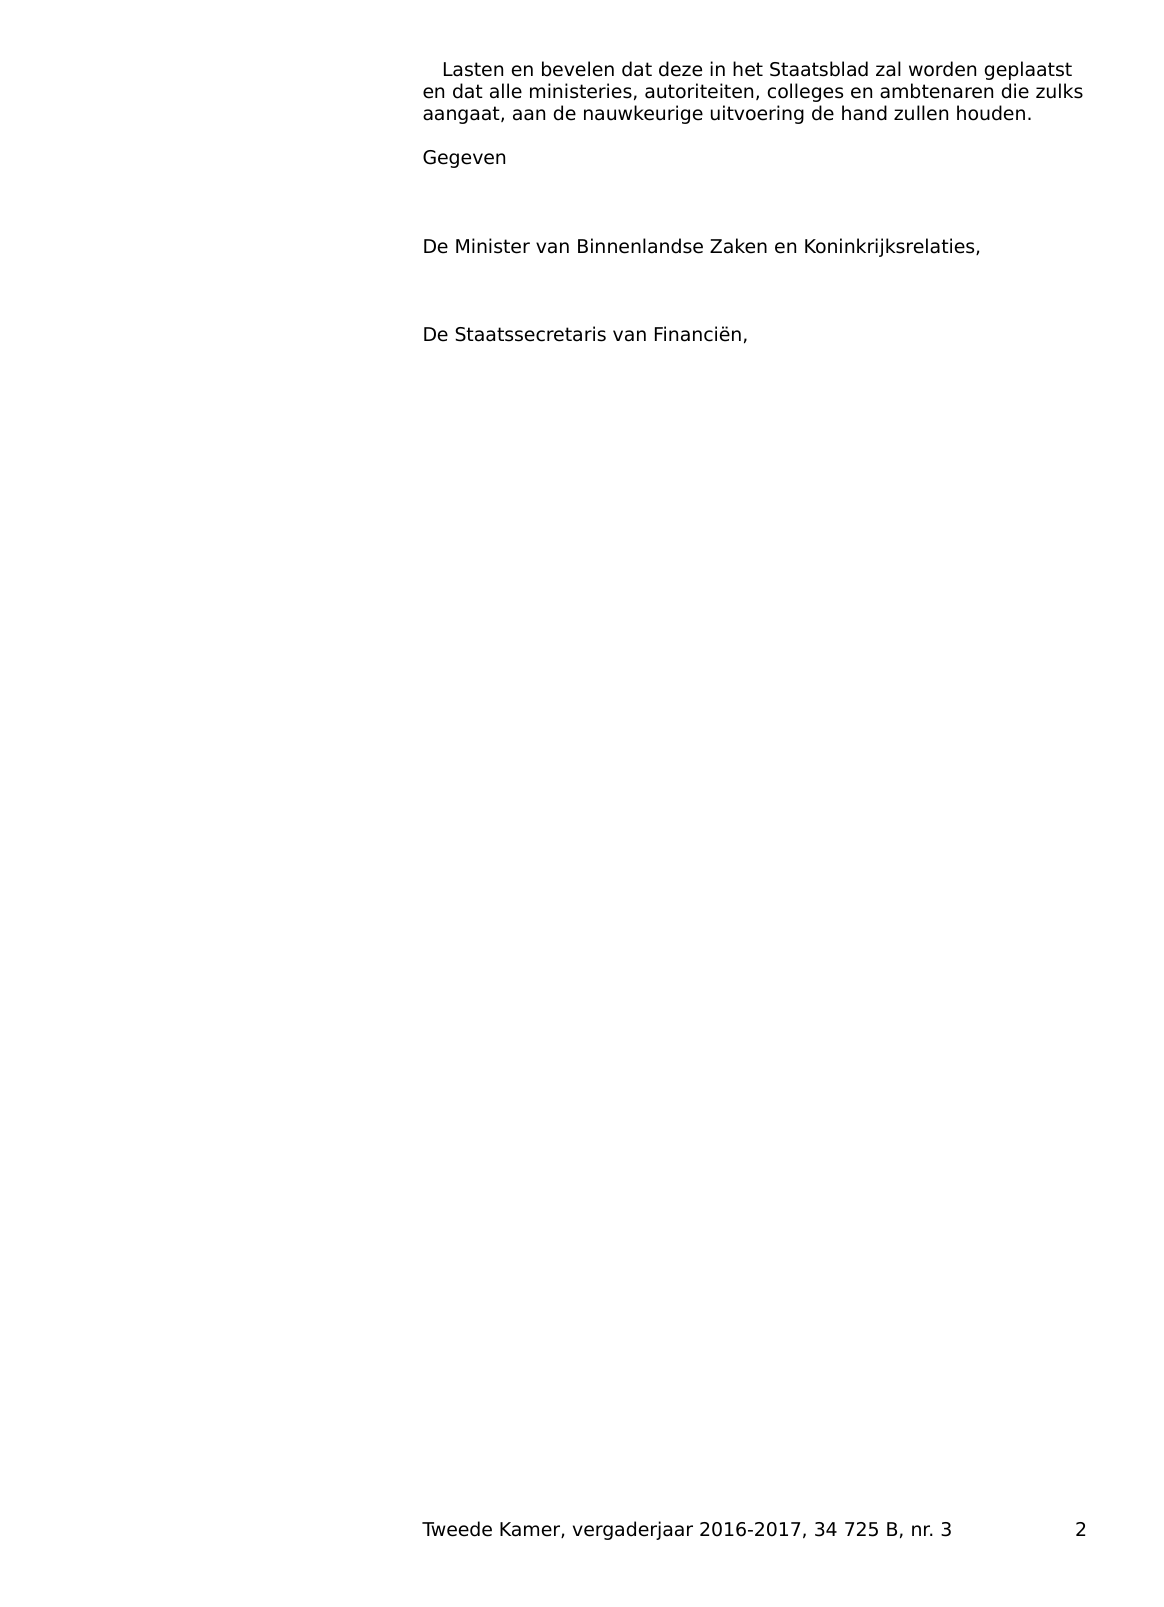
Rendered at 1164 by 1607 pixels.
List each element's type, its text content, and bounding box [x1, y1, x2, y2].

text Lasten en bevelen dat deze in het Staatsblad zal worden geplaatst en dat alle ministeries, autoriteiten, colleges en ambtenaren die zulks aangaat, aan de nauwkeurige uitvoering de hand zullen houden. [422, 59, 1087, 125]
text De Staatssecretaris van Financiën, [422, 324, 1087, 346]
text De Minister van Binnenlandse Zaken en Koninkrijksrelaties, [422, 236, 1087, 258]
text Gegeven [422, 147, 1087, 169]
